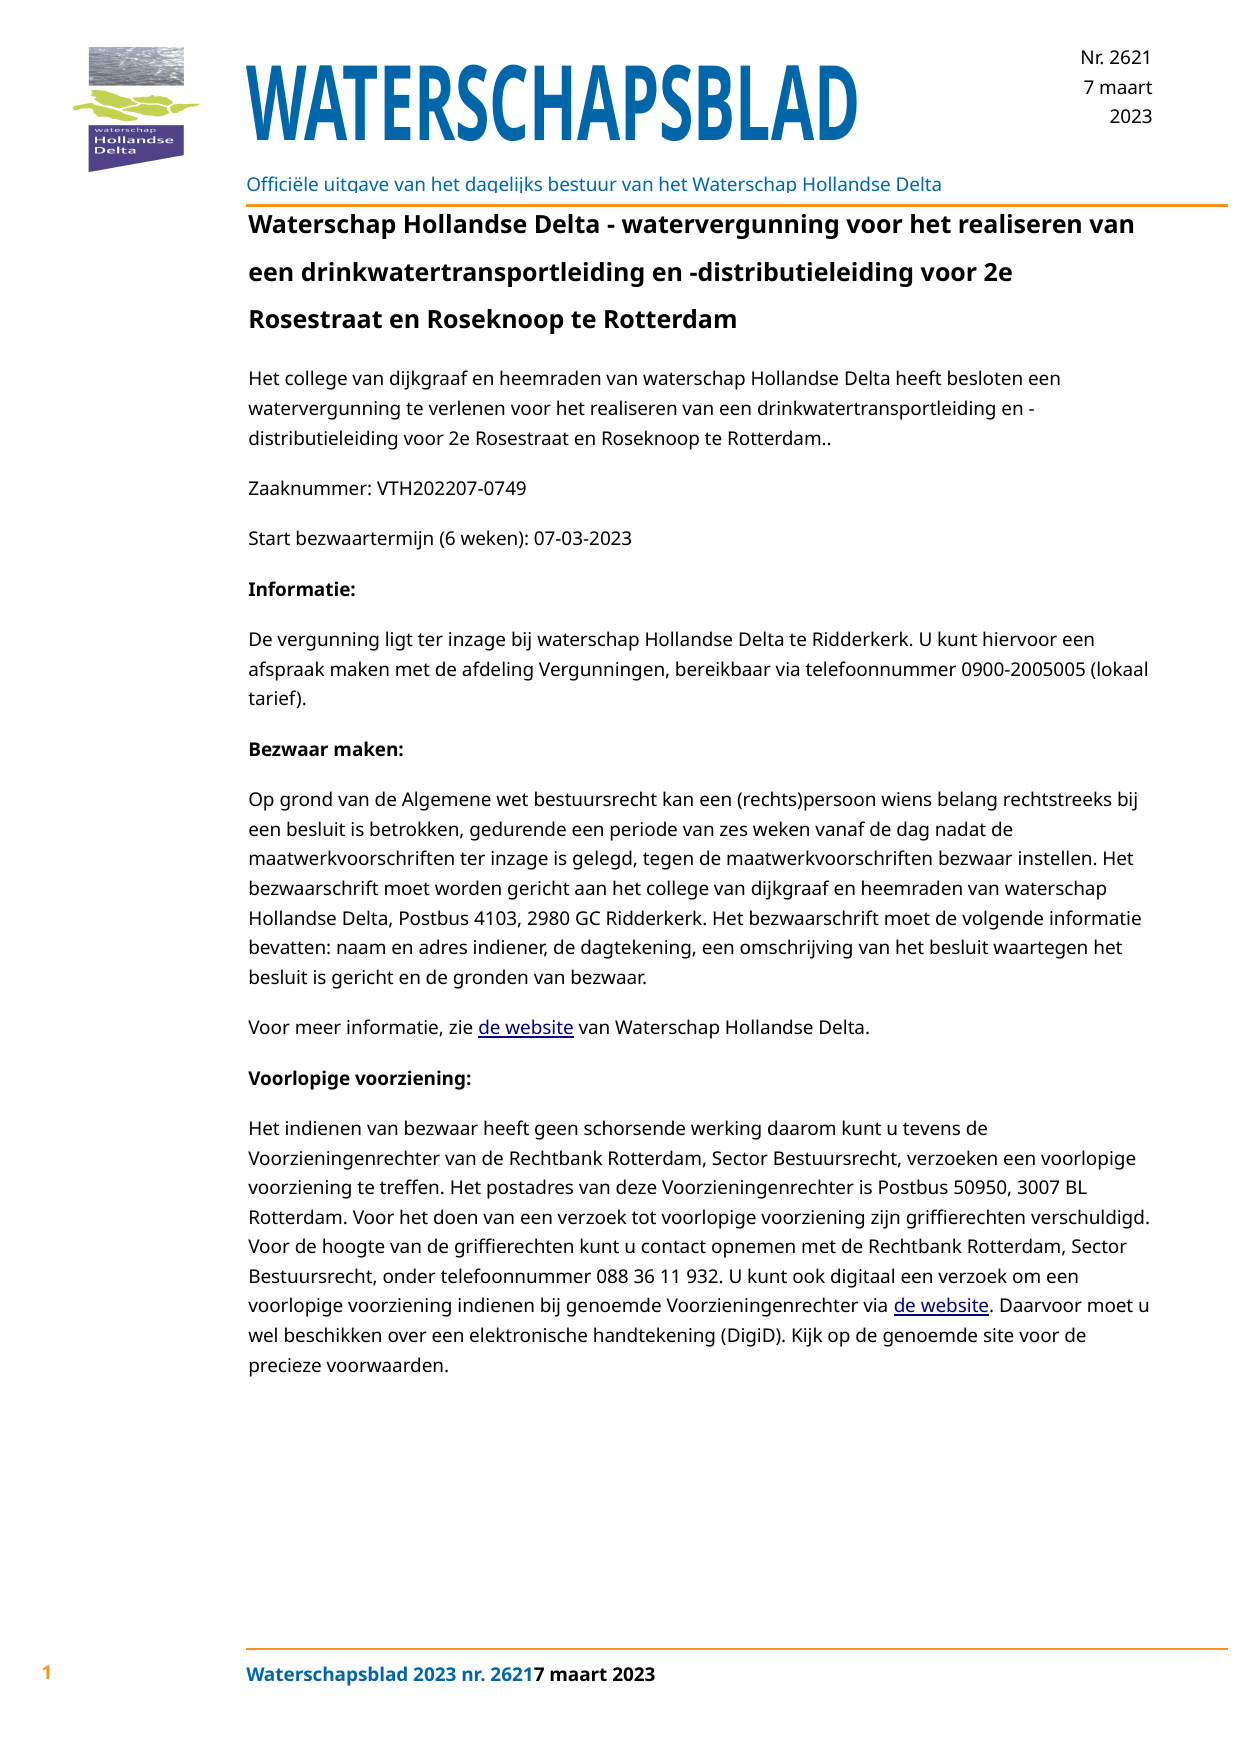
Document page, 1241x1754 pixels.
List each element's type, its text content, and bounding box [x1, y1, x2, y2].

text Het college van dijkgraaf en heemraden van waterschap Hollandse Delta heeft besloten een watervergunning te verlenen voor het realiseren van een drinkwatertransportleiding en -distributieleiding voor 2e Rosestraat en Roseknoop te Rotterdam.. [248, 366, 1152, 450]
text Op grond van de Algemene wet bestuursrecht kan een (rechts)persoon wiens belang rechtstreeks bij een besluit is betrokken, gedurende een periode van zes weken vanaf de dag nadat de maatwerkvoorschriften ter inzage is gelegd, tegen de maatwerkvoorschriften bezwaar instellen. Het bezwaarschrift moet worden gericht aan het college van dijkgraaf en heemraden van waterschap Hollandse Delta, Postbus 4103, 2980 GC Ridderkerk. Het bezwaarschrift moet de volgende informatie bevatten: naam en adres indiener, de dagtekening, een omschrijving van het besluit waartegen het besluit is gericht en de gronden van bezwaar. [248, 786, 1152, 989]
text Waterschap Hollandse Delta - watervergunning voor het realiseren van een drinkwatertransportleiding en -distributieleiding voor 2e Rosestraat en Roseknoop te Rotterdam [248, 207, 1152, 336]
text Start bezwaartermijn (6 weken): 07-03-2023 [248, 526, 1152, 551]
picture [41, 47, 231, 172]
text De vergunning ligt ter inzage bij waterschap Hollandse Delta te Ridderkerk. U kunt hiervoor een afspraak maken met de afdeling Vergunningen, bereikbaar via telefoonnummer 0900-2005005 (lokaal tarief). [248, 626, 1152, 711]
text Bezwaar maken: [248, 736, 1152, 762]
text Zaaknummer: VTH202207-0749 [248, 475, 1152, 501]
text Informatie: [248, 576, 1152, 602]
text Het indienen van bezwaar heeft geen schorsende werking daarom kunt u tevens de Voorzieningenrechter van de Rechtbank Rotterdam, Sector Bestuursrecht, verzoeken een voorlopige voorziening te treffen. Het postadres van deze Voorzieningenrechter is Postbus 50950, 3007 BL Rotterdam. Voor het doen van een verzoek tot voorlopige voorziening zijn griffierechten verschuldigd. Voor de hoogte van de griffierechten kunt u contact opnemen met de Rechtbank Rotterdam, Sector Bestuursrecht, onder telefoonnummer 088 36 11 932. U kunt ook digitaal een verzoek om een voorlopige voorziening indienen bij genoemde Voorzieningenrechter via de website. Daarvoor moet u wel beschikken over een elektronische handtekening (DigiD). Kijk op de genoemde site voor de precieze voorwaarden. [248, 1115, 1152, 1377]
text Voorlopige voorziening: [248, 1065, 1152, 1090]
text Voor meer informatie, zie de website van Waterschap Hollandse Delta. [248, 1014, 1152, 1040]
